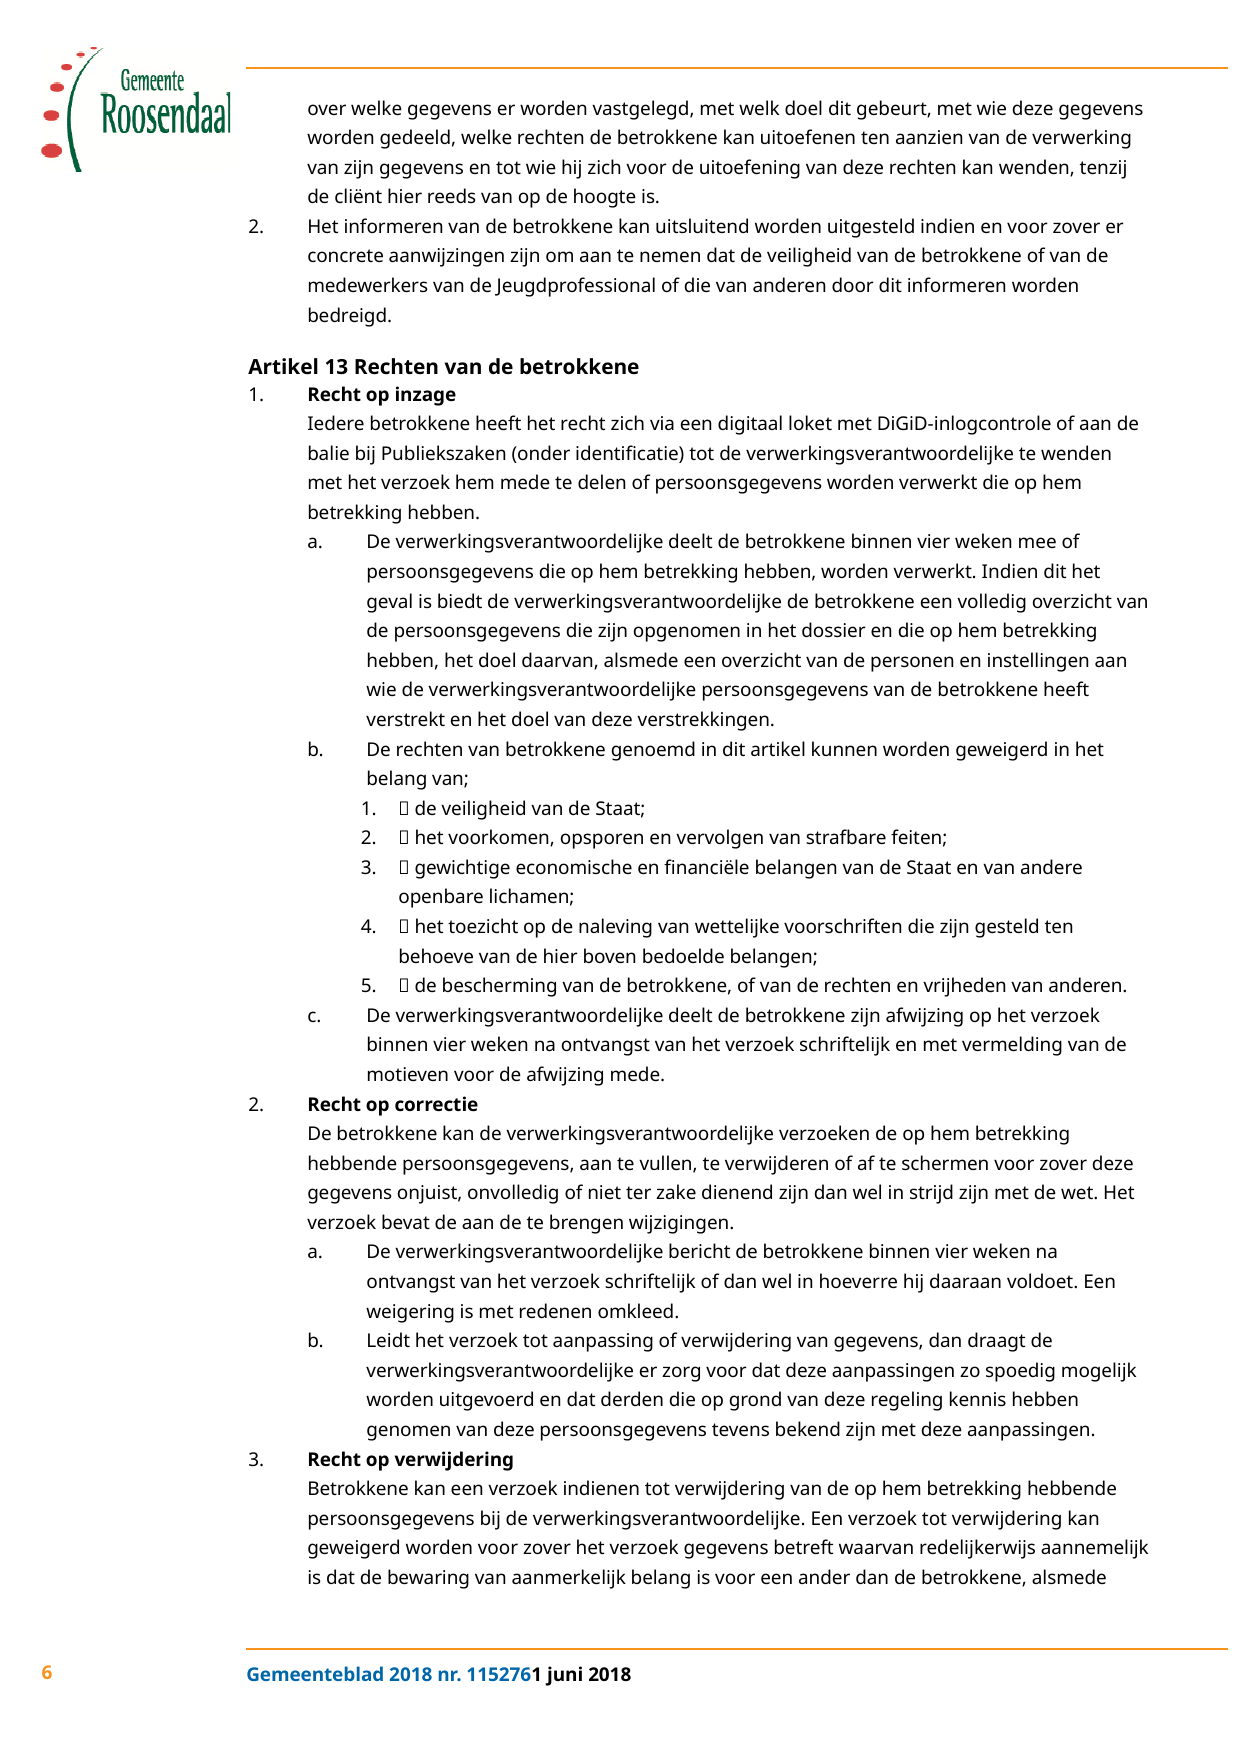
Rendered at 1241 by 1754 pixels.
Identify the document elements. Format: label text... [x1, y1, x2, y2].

list Recht op inzage [248, 381, 1152, 406]
list  het voorkomen, opsporen en vervolgen van strafbare feiten; [361, 824, 1152, 850]
list over welke gegevens er worden vastgelegd, met welk doel dit gebeurt, met wie deze gegevens worden gedeeld, welke rechten de betrokkene kan uitoefenen ten aanzien van de verwerking van zijn gegevens en tot wie hij zich voor de uitoefening van deze rechten kan wenden, tenzij de cliënt hier reeds van op de hoogte is. [248, 95, 1152, 209]
list De rechten van betrokkene genoemd in dit artikel kunnen worden geweigerd in het belang van; [307, 736, 1152, 791]
list Betrokkene kan een verzoek indienen tot verwijdering van de op hem betrekking hebbende persoonsgegevens bij de verwerkingsverantwoordelijke. Een verzoek tot verwijdering kan geweigerd worden voor zover het verzoek gegevens betreft waarvan redelijkerwijs aannemelijk is dat de bewaring van aanmerkelijk belang is voor een ander dan de betrokkene, alsmede [248, 1475, 1152, 1590]
list Leidt het verzoek tot aanpassing of verwijdering van gegevens, dan draagt de verwerkingsverantwoordelijke er zorg voor dat deze aanpassingen zo spoedig mogelijk worden uitgevoerd en dat derden die op grond van deze regeling kennis hebben genomen van deze persoonsgegevens tevens bekend zijn met deze aanpassingen. [307, 1327, 1152, 1442]
list De verwerkingsverantwoordelijke bericht de betrokkene binnen vier weken na ontvangst van het verzoek schriftelijk of dan wel in hoeverre hij daaraan voldoet. Een weigering is met redenen omkleed. [307, 1239, 1152, 1323]
list  de veiligheid van de Staat; [361, 795, 1152, 821]
list Iedere betrokkene heeft het recht zich via een digitaal loket met DiGiD-inlogcontrole of aan de balie bij Publiekszaken (onder identificatie) tot de verwerkingsverantwoordelijke te wenden met het verzoek hem mede te delen of persoonsgegevens worden verwerkt die op hem betrekking hebben. [248, 410, 1152, 525]
list Het informeren van de betrokkene kan uitsluitend worden uitgesteld indien en voor zover er concrete aanwijzingen zijn om aan te nemen dat de veiligheid van de betrokkene of van de medewerkers van de Jeugdprofessional of die van anderen door dit informeren worden bedreigd. [248, 213, 1152, 328]
list De betrokkene kan de verwerkingsverantwoordelijke verzoeken de op hem betrekking hebbende persoonsgegevens, aan te vullen, te verwijderen of af te schermen voor zover deze gegevens onjuist, onvolledig of niet ter zake dienend zijn dan wel in strijd zijn met de wet. Het verzoek bevat de aan de te brengen wijzigingen. [248, 1120, 1152, 1235]
text Artikel 13 Rechten van de betrokkene [248, 352, 1152, 381]
list Recht op correctie [248, 1091, 1152, 1116]
list De verwerkingsverantwoordelijke deelt de betrokkene binnen vier weken mee of persoonsgegevens die op hem betrekking hebben, worden verwerkt. Indien dit het geval is biedt de verwerkingsverantwoordelijke de betrokkene een volledig overzicht van de persoonsgegevens die zijn opgenomen in het dossier en die op hem betrekking hebben, het doel daarvan, alsmede een overzicht van de personen en instellingen aan wie de verwerkingsverantwoordelijke persoonsgegevens van de betrokkene heeft verstrekt en het doel van deze verstrekkingen. [307, 529, 1152, 732]
list  het toezicht op de naleving van wettelijke voorschriften die zijn gesteld ten behoeve van de hier boven bedoelde belangen; [361, 913, 1152, 968]
list Recht op verwijdering [248, 1446, 1152, 1471]
list  de bescherming van de betrokkene, of van de rechten en vrijheden van anderen. [361, 972, 1152, 998]
list  gewichtige economische en financiële belangen van de Staat en van andere openbare lichamen; [361, 854, 1152, 909]
picture [41, 47, 231, 172]
list De verwerkingsverantwoordelijke deelt de betrokkene zijn afwijzing op het verzoek binnen vier weken na ontvangst van het verzoek schriftelijk en met vermelding van de motieven voor de afwijzing mede. [307, 1002, 1152, 1087]
